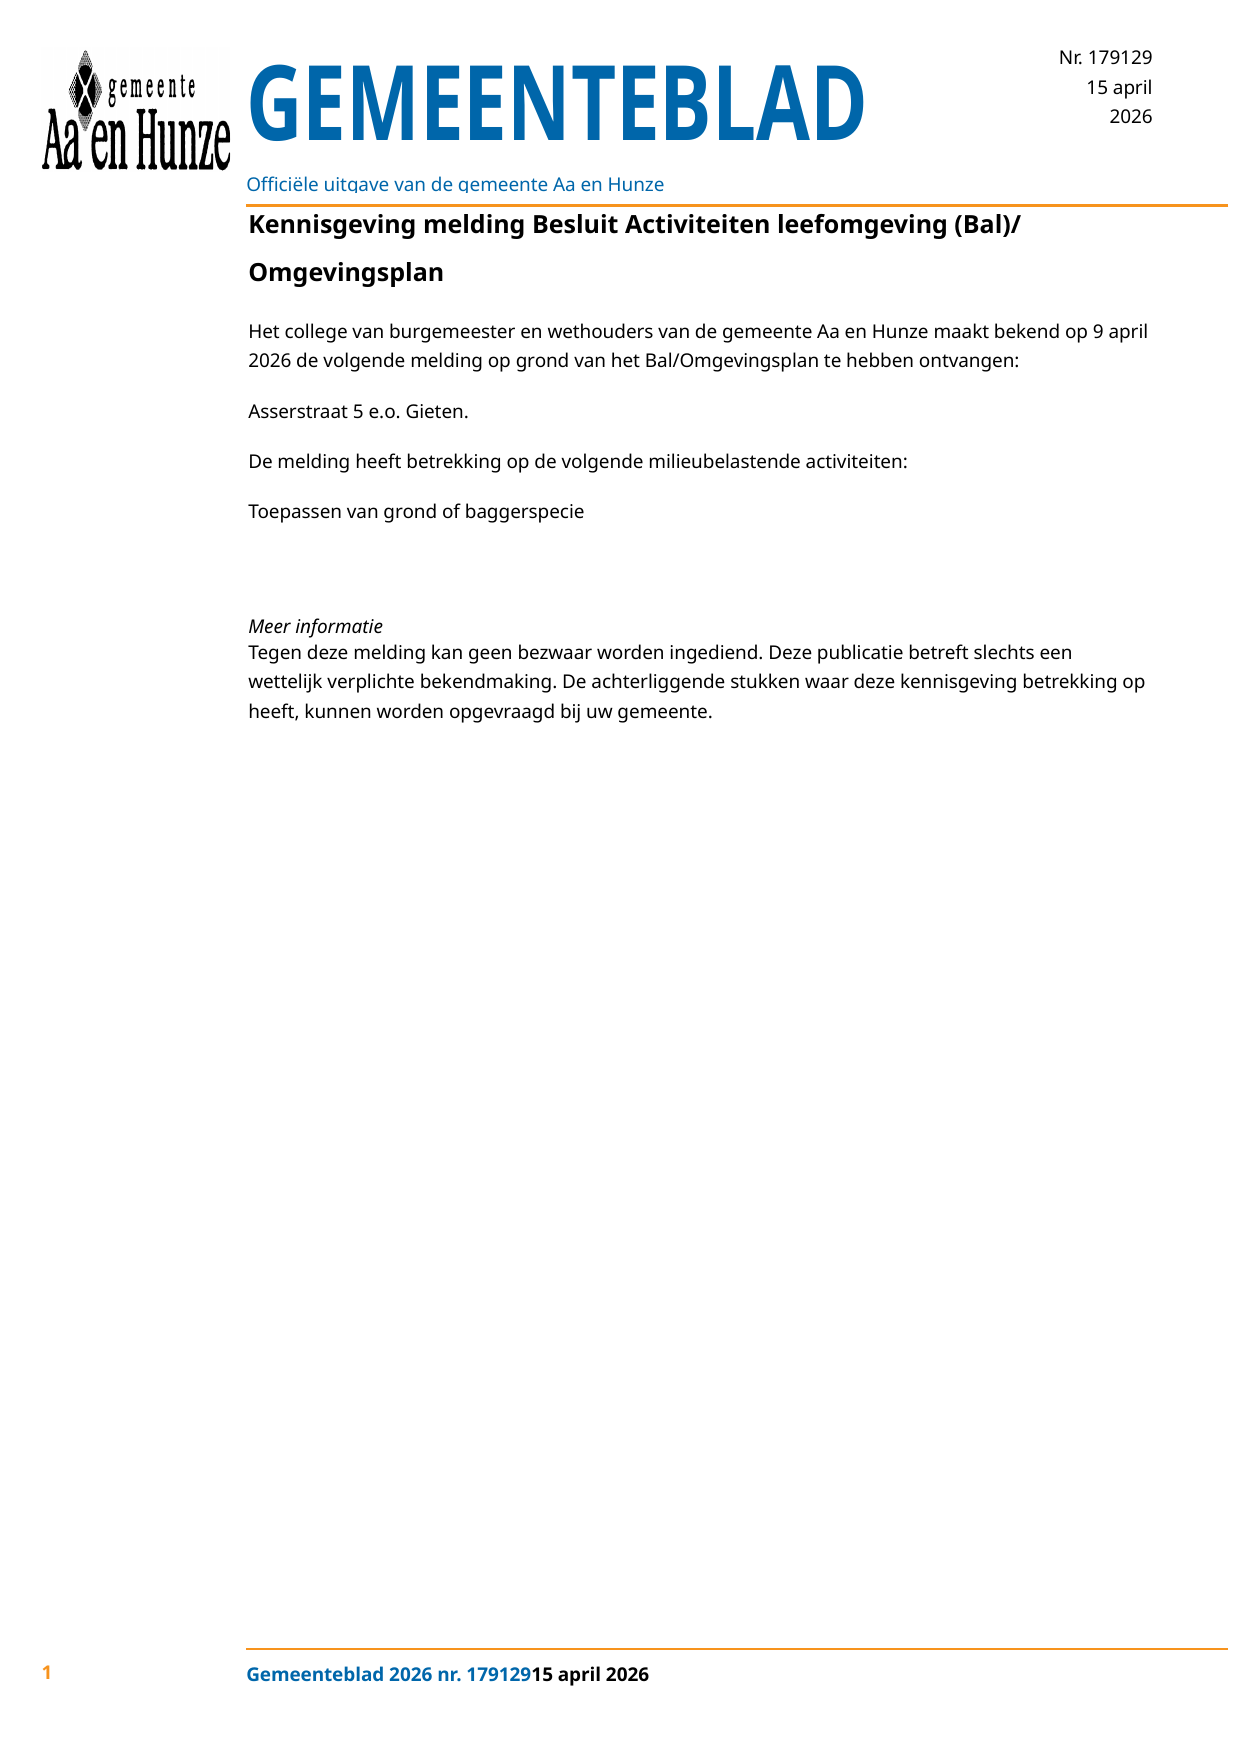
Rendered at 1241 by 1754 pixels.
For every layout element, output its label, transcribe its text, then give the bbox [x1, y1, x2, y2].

text Toepassen van grond of baggerspecie [248, 499, 1152, 524]
text Kennisgeving melding Besluit Activiteiten leefomgeving (Bal)/ Omgevingsplan [248, 207, 1152, 288]
text De melding heeft betrekking op de volgende milieubelastende activiteiten: [248, 448, 1152, 474]
text Het college van burgemeester en wethouders van de gemeente Aa en Hunze maakt bekend op 9 april 2026 de volgende melding op grond van het Bal/Omgevingsplan te hebben ontvangen: [248, 318, 1152, 373]
text Meer informatie [248, 613, 1152, 639]
text Asserstraat 5 e.o. Gieten. [248, 398, 1152, 424]
picture [41, 47, 231, 172]
text Tegen deze melding kan geen bezwaar worden ingediend. Deze publicatie betreft slechts een wettelijk verplichte bekendmaking. De achterliggende stukken waar deze kennisgeving betrekking op heeft, kunnen worden opgevraagd bij uw gemeente. [248, 639, 1152, 724]
